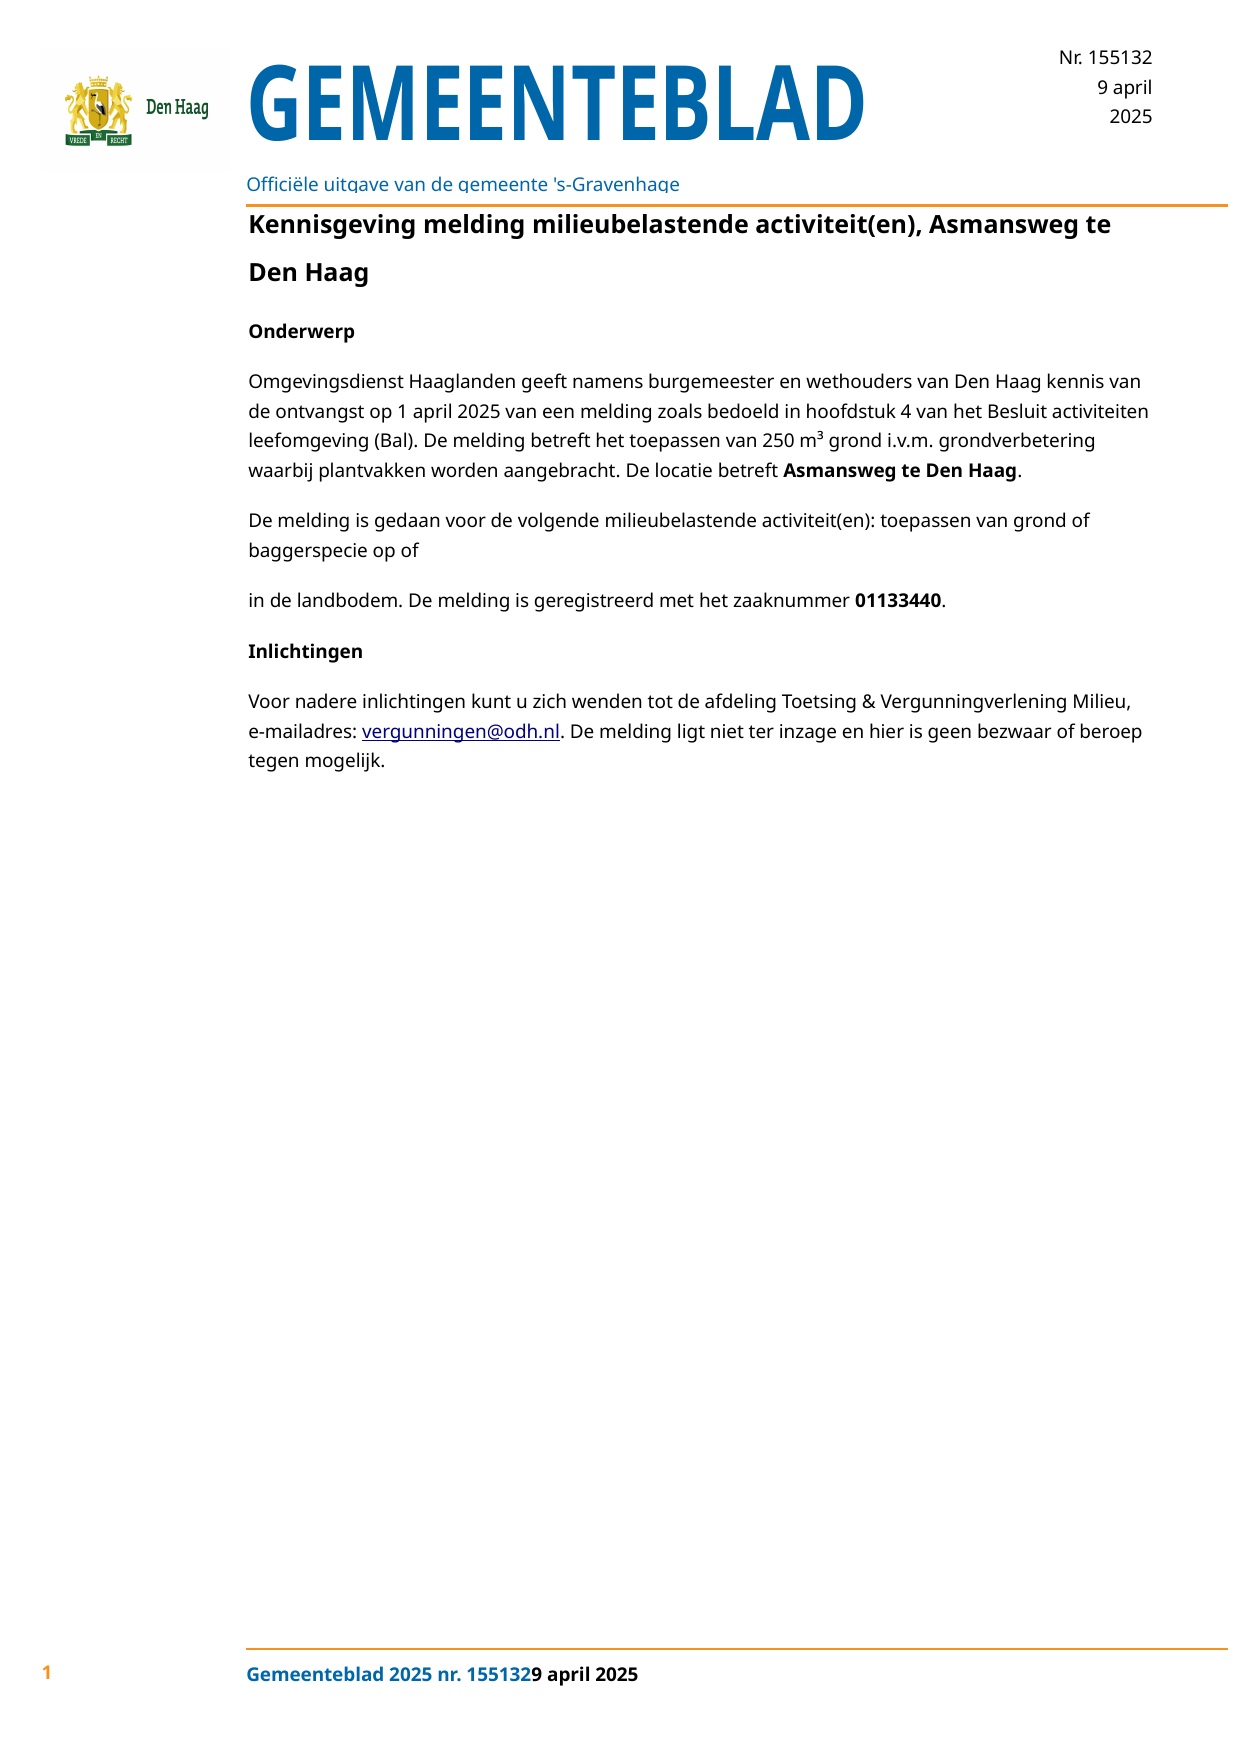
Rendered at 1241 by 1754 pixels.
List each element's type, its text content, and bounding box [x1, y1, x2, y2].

text Onderwerp [248, 318, 1152, 344]
text Voor nadere inlichtingen kunt u zich wenden tot de afdeling Toetsing & Vergunningverlening Milieu, e-mailadres: vergunningen@odh.nl. De melding ligt niet ter inzage en hier is geen bezwaar of beroep tegen mogelijk. [248, 688, 1152, 773]
text Omgevingsdienst Haaglanden geeft namens burgemeester en wethouders van Den Haag kennis van de ontvangst op 1 april 2025 van een melding zoals bedoeld in hoofdstuk 4 van het Besluit activiteiten leefomgeving (Bal). De melding betreft het toepassen van 250 m³ grond i.v.m. grondverbetering waarbij plantvakken worden aangebracht. De locatie betreft Asmansweg te Den Haag. [248, 368, 1152, 483]
picture [41, 47, 231, 172]
text in de landbodem. De melding is geregistreerd met het zaaknummer 01133440. [248, 587, 1152, 613]
text Kennisgeving melding milieubelastende activiteit(en), Asmansweg te Den Haag [248, 207, 1152, 288]
text De melding is gedaan voor de volgende milieubelastende activiteit(en): toepassen van grond of baggerspecie op of [248, 507, 1152, 563]
text Inlichtingen [248, 638, 1152, 664]
